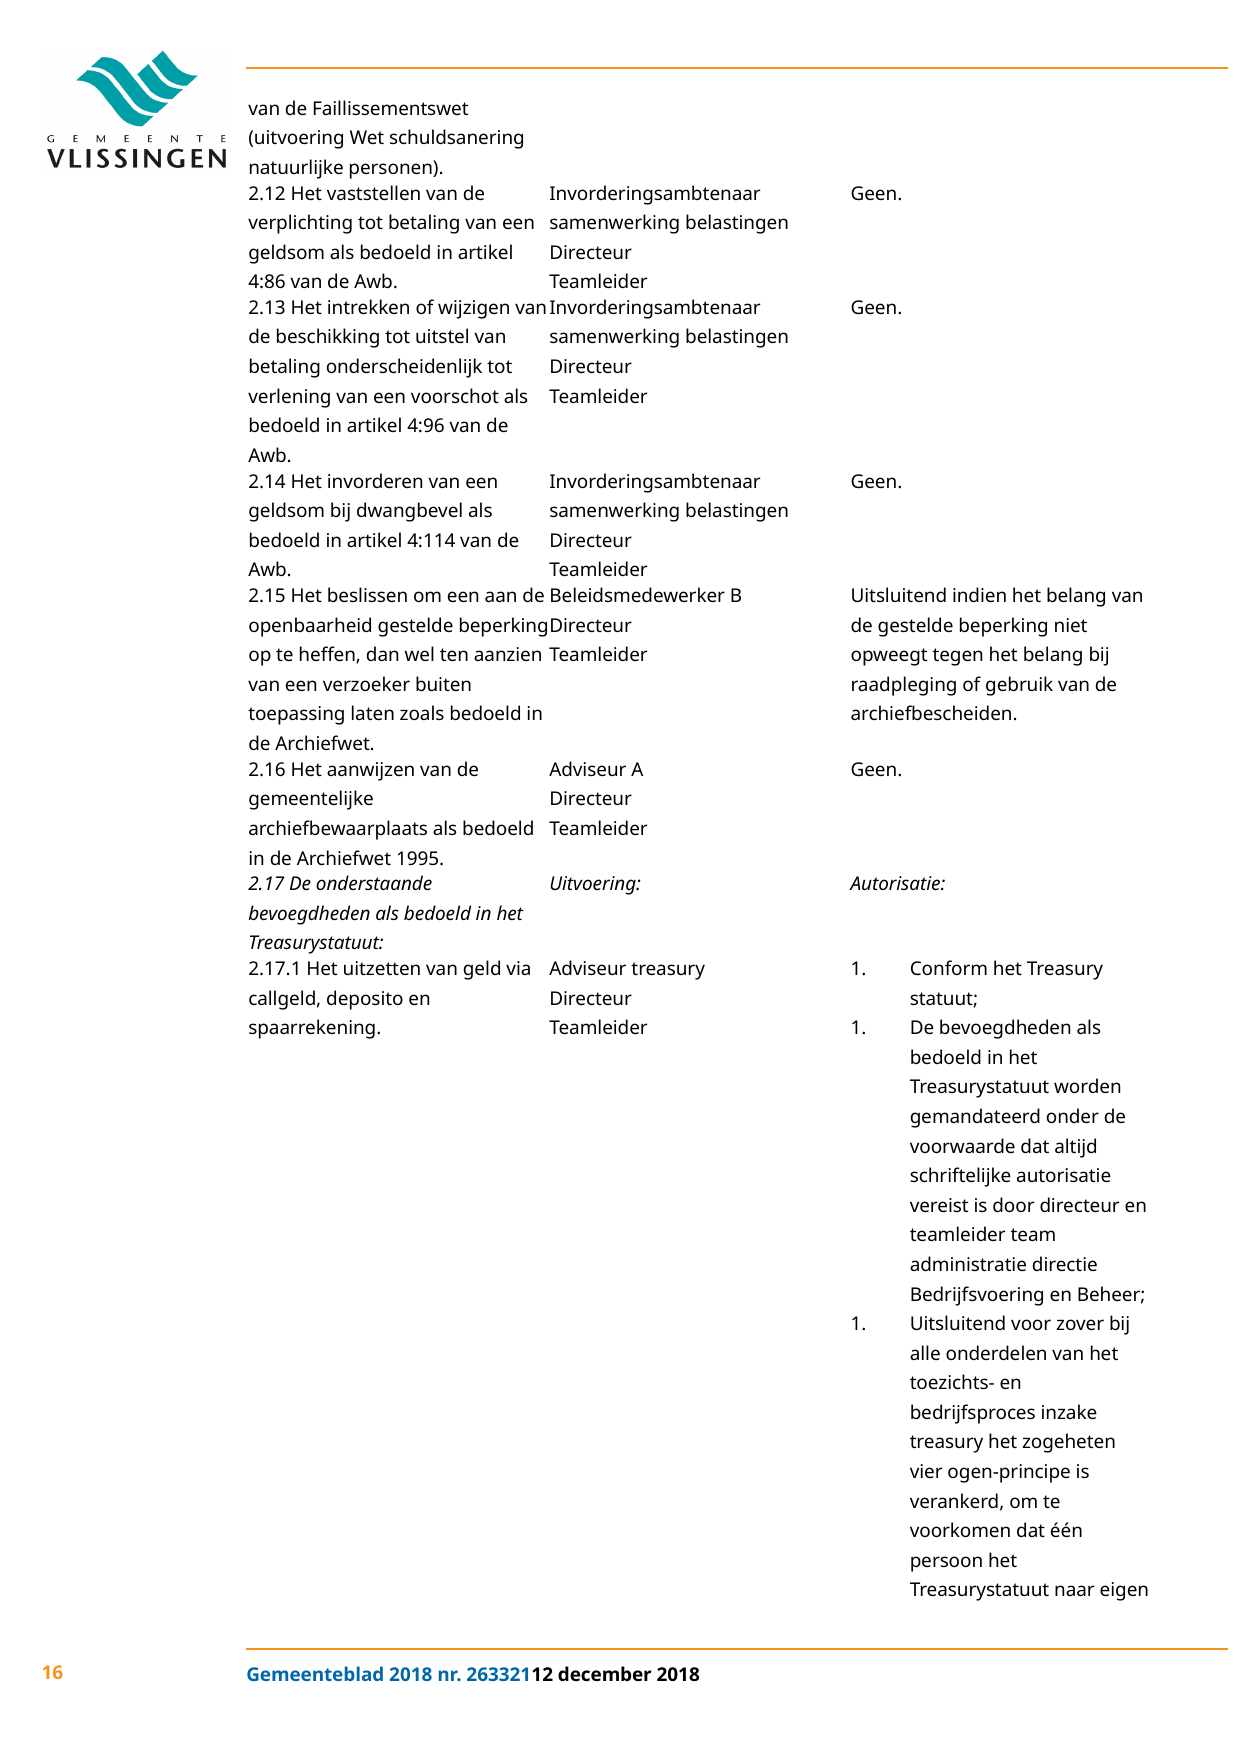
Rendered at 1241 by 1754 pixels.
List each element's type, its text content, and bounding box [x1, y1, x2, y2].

table_cell 2.16 Het aanwijzen van de gemeentelijke archiefbewaarplaats als bedoeld in de Archiefwet 1995. [248, 756, 549, 870]
table_cell Geen. [850, 756, 1152, 870]
table_cell Geen. [850, 180, 1152, 294]
table_cell [549, 95, 850, 180]
picture [41, 47, 231, 172]
table_cell Invorderingsambtenaar samenwerking belastingen Directeur Teamleider [549, 468, 850, 582]
table_cell Geen. [850, 294, 1152, 468]
table_cell 2.15 Het beslissen om een aan de openbaarheid gestelde beperking op te heffen, dan wel ten aanzien van een verzoeker buiten toepassing laten zoals bedoeld in de Archiefwet. [248, 582, 549, 756]
table_cell Uitvoering: [549, 870, 850, 955]
table_cell van de Faillissementswet (uitvoering Wet schuldsanering natuurlijke personen). [248, 95, 549, 180]
table_cell Autorisatie: [850, 870, 1152, 955]
table_cell 2.17 De onderstaande bevoegdheden als bedoeld in het Treasurystatuut: [248, 870, 549, 955]
table_cell Geen. [850, 468, 1152, 582]
table_cell Uitsluitend indien het belang van de gestelde beperking niet opweegt tegen het belang bij raadpleging of gebruik van de archiefbescheiden. [850, 582, 1152, 756]
table_cell Invorderingsambtenaar samenwerking belastingen Directeur Teamleider [549, 180, 850, 294]
table_cell Adviseur A Directeur Teamleider [549, 756, 850, 870]
table_cell [850, 95, 1152, 180]
table_cell 2.14 Het invorderen van een geldsom bij dwangbevel als bedoeld in artikel 4:114 van de Awb. [248, 468, 549, 582]
table_cell Beleidsmedewerker B Directeur Teamleider [549, 582, 850, 756]
table_cell Invorderingsambtenaar samenwerking belastingen Directeur Teamleider [549, 294, 850, 468]
table_cell Adviseur treasury Directeur Teamleider [549, 955, 850, 1602]
table_cell 2.13 Het intrekken of wijzigen van de beschikking tot uitstel van betaling onderscheidenlijk tot verlening van een voorschot als bedoeld in artikel 4:96 van de Awb. [248, 294, 549, 468]
table_cell 2.17.1 Het uitzetten van geld via callgeld, deposito en spaarrekening. [248, 955, 549, 1602]
table_cell 2.12 Het vaststellen van de verplichting tot betaling van een geldsom als bedoeld in artikel 4:86 van de Awb. [248, 180, 549, 294]
table_cell Conform het Treasury statuut; De bevoegdheden als bedoeld in het Treasurystatuut worden gemandateerd onder de voorwaarde dat altijd schriftelijke autorisatie vereist is door directeur en teamleider team administratie directie Bedrijfsvoering en Beheer; Uitsluitend voor zover bij alle onderdelen van het toezichts- en bedrijfsproces inzake treasury het zogeheten vier ogen-principe is verankerd, om te voorkomen dat één persoon het Treasurystatuut naar eigen [850, 955, 1152, 1602]
